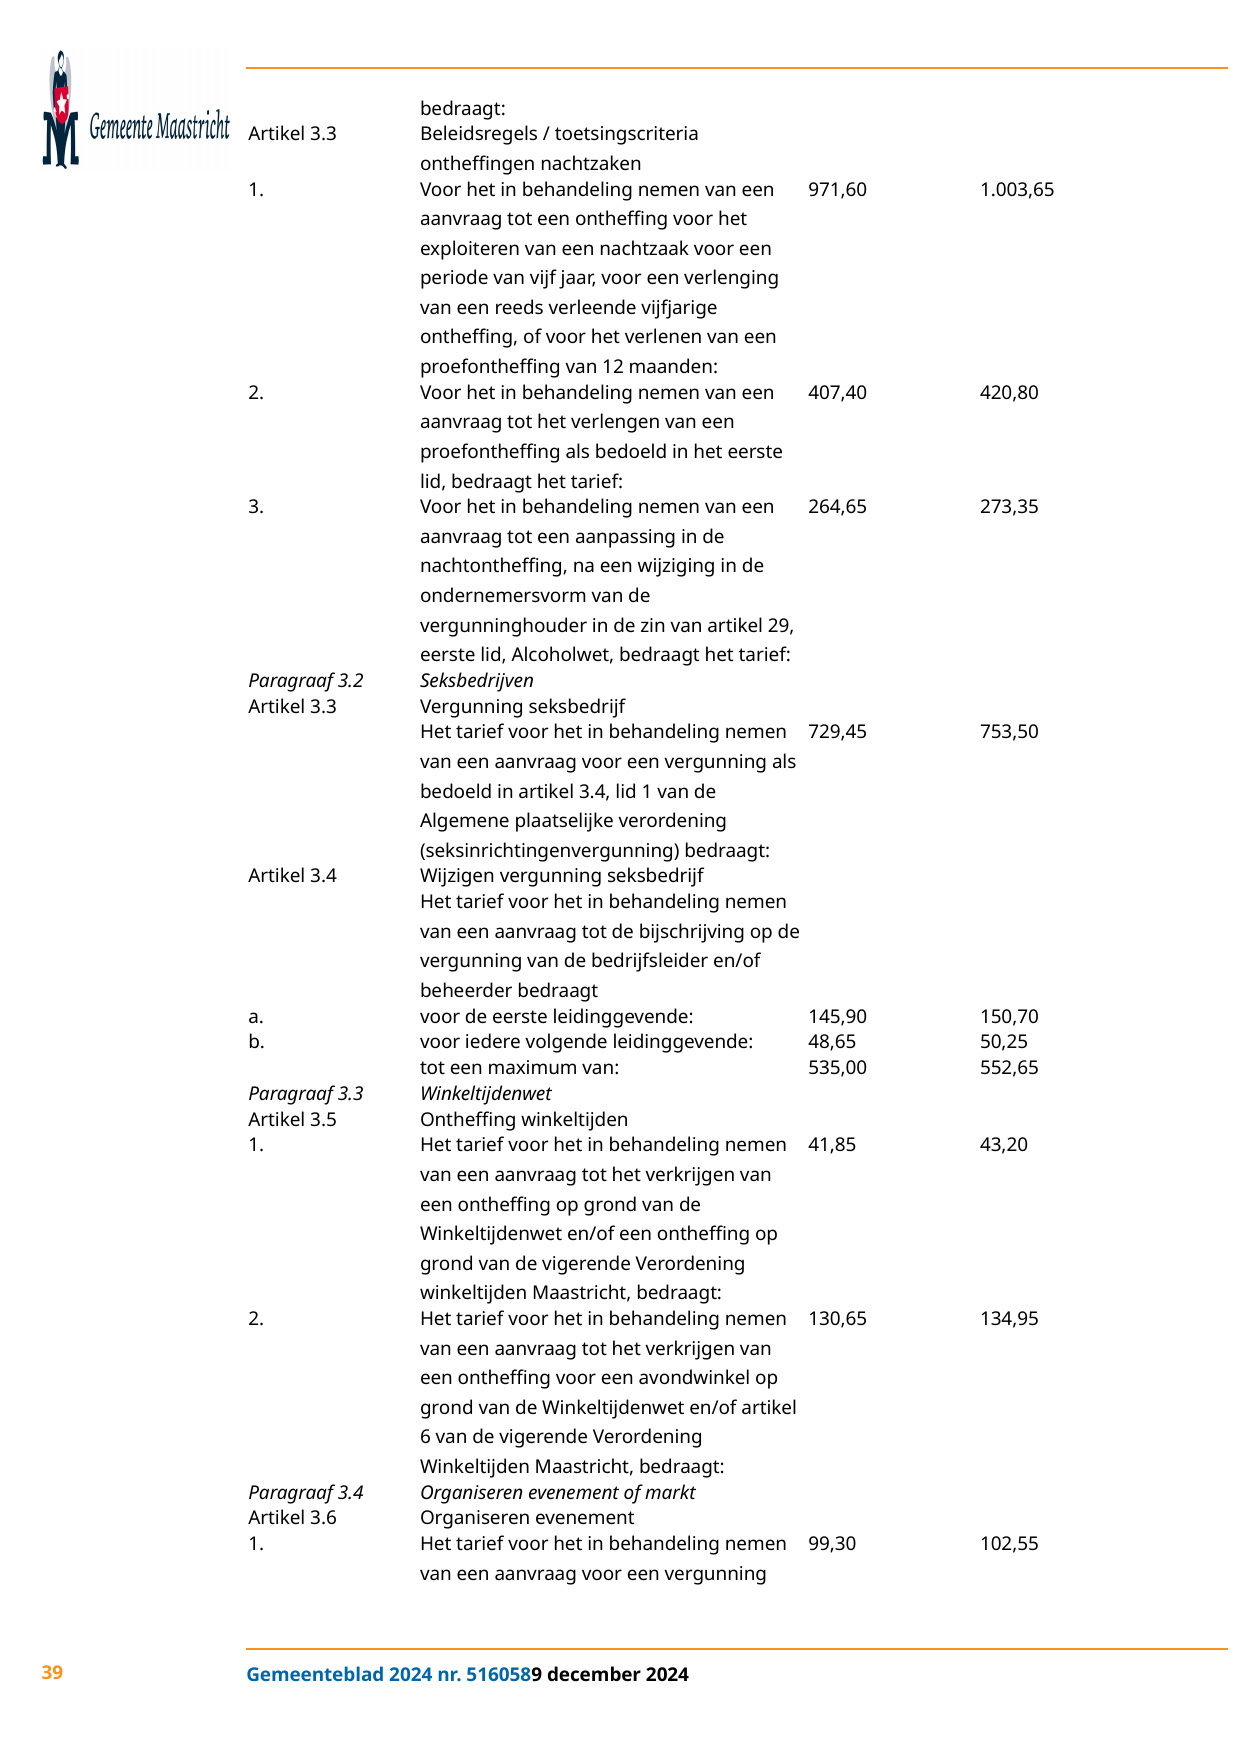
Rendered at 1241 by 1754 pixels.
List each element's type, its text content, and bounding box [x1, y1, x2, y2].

table_cell 134,95 [980, 1305, 1152, 1479]
table_cell [808, 693, 980, 719]
table_cell 407,40 [808, 379, 980, 493]
table_cell 264,65 [808, 494, 980, 667]
table_cell [808, 1106, 980, 1132]
table_cell Artikel 3.6 [248, 1505, 420, 1530]
table_cell [808, 1479, 980, 1504]
table_cell [980, 667, 1152, 693]
table_cell a. [248, 1003, 420, 1029]
table_cell 41,85 [808, 1132, 980, 1305]
table_cell Wijzigen vergunning seksbedrijf [420, 863, 808, 888]
table_cell Paragraaf 3.4 [248, 1479, 420, 1504]
table_cell 145,90 [808, 1003, 980, 1029]
table_cell Paragraaf 3.2 [248, 667, 420, 693]
table_cell [808, 95, 980, 121]
table_cell Het tarief voor het in behandeling nemen van een aanvraag voor een vergunning als bedoeld in artikel 3.4, lid 1 van de Algemene plaatselijke verordening (seksinrichtingenvergunning) bedraagt: [420, 719, 808, 863]
table_cell 729,45 [808, 719, 980, 863]
table_cell [980, 1106, 1152, 1132]
table_cell Beleidsregels / toetsingscriteria ontheffingen nachtzaken [420, 121, 808, 176]
table_cell [248, 889, 420, 1003]
table_cell 535,00 [808, 1054, 980, 1080]
table_cell Ontheffing winkeltijden [420, 1106, 808, 1132]
table_cell 273,35 [980, 494, 1152, 667]
table_cell Voor het in behandeling nemen van een aanvraag tot een ontheffing voor het exploiteren van een nachtzaak voor een periode van vijf jaar, voor een verlenging van een reeds verleende vijfjarige ontheffing, of voor het verlenen van een proefontheffing van 12 maanden: [420, 176, 808, 379]
table_cell [980, 889, 1152, 1003]
table_cell [980, 863, 1152, 888]
table_cell Seksbedrijven [420, 667, 808, 693]
table_cell [808, 1080, 980, 1106]
table_cell [980, 1479, 1152, 1504]
table_cell 971,60 [808, 176, 980, 379]
table_cell [808, 667, 980, 693]
table_cell 3. [248, 494, 420, 667]
table_cell Voor het in behandeling nemen van een aanvraag tot een aanpassing in de nachtontheffing, na een wijziging in de ondernemersvorm van de vergunninghouder in de zin van artikel 29, eerste lid, Alcoholwet, bedraagt het tarief: [420, 494, 808, 667]
table_cell Organiseren evenement of markt [420, 1479, 808, 1504]
table_cell bedraagt: [420, 95, 808, 121]
table_cell 1.003,65 [980, 176, 1152, 379]
table_cell Winkeltijdenwet [420, 1080, 808, 1106]
table_cell 2. [248, 379, 420, 493]
table_cell [808, 863, 980, 888]
table_cell Artikel 3.4 [248, 863, 420, 888]
table_cell [248, 1054, 420, 1080]
picture [41, 47, 231, 172]
table_cell b. [248, 1029, 420, 1054]
table_cell 130,65 [808, 1305, 980, 1479]
table_cell [980, 1505, 1152, 1530]
table_cell Organiseren evenement [420, 1505, 808, 1530]
table_cell voor iedere volgende leidinggevende: [420, 1029, 808, 1054]
table_cell [980, 693, 1152, 719]
table_cell [980, 1080, 1152, 1106]
table_cell [808, 1505, 980, 1530]
table_cell Paragraaf 3.3 [248, 1080, 420, 1106]
table_cell Het tarief voor het in behandeling nemen van een aanvraag voor een vergunning [420, 1530, 808, 1586]
table_cell 99,30 [808, 1530, 980, 1586]
table_cell [808, 889, 980, 1003]
table_cell Voor het in behandeling nemen van een aanvraag tot het verlengen van een proefontheffing als bedoeld in het eerste lid, bedraagt het tarief: [420, 379, 808, 493]
table_cell [980, 121, 1152, 176]
table_cell 2. [248, 1305, 420, 1479]
table_cell Het tarief voor het in behandeling nemen van een aanvraag tot het verkrijgen van een ontheffing voor een avondwinkel op grond van de Winkeltijdenwet en/of artikel 6 van de vigerende Verordening Winkeltijden Maastricht, bedraagt: [420, 1305, 808, 1479]
table_cell voor de eerste leidinggevende: [420, 1003, 808, 1029]
table_cell 150,70 [980, 1003, 1152, 1029]
table_cell Vergunning seksbedrijf [420, 693, 808, 719]
table_cell [980, 95, 1152, 121]
table_cell Artikel 3.3 [248, 693, 420, 719]
table_cell 43,20 [980, 1132, 1152, 1305]
table_cell [808, 121, 980, 176]
table_cell tot een maximum van: [420, 1054, 808, 1080]
table_cell [248, 719, 420, 863]
table_cell Het tarief voor het in behandeling nemen van een aanvraag tot het verkrijgen van een ontheffing op grond van de Winkeltijdenwet en/of een ontheffing op grond van de vigerende Verordening winkeltijden Maastricht, bedraagt: [420, 1132, 808, 1305]
table_cell 102,55 [980, 1530, 1152, 1586]
table_cell 420,80 [980, 379, 1152, 493]
table_cell 1. [248, 176, 420, 379]
table_cell 552,65 [980, 1054, 1152, 1080]
table_cell 1. [248, 1530, 420, 1586]
table_cell 1. [248, 1132, 420, 1305]
table_cell 50,25 [980, 1029, 1152, 1054]
table_cell Het tarief voor het in behandeling nemen van een aanvraag tot de bijschrijving op de vergunning van de bedrijfsleider en/of beheerder bedraagt [420, 889, 808, 1003]
table_cell [248, 95, 420, 121]
table_cell Artikel 3.3 [248, 121, 420, 176]
table_cell 48,65 [808, 1029, 980, 1054]
table_cell 753,50 [980, 719, 1152, 863]
table_cell Artikel 3.5 [248, 1106, 420, 1132]
